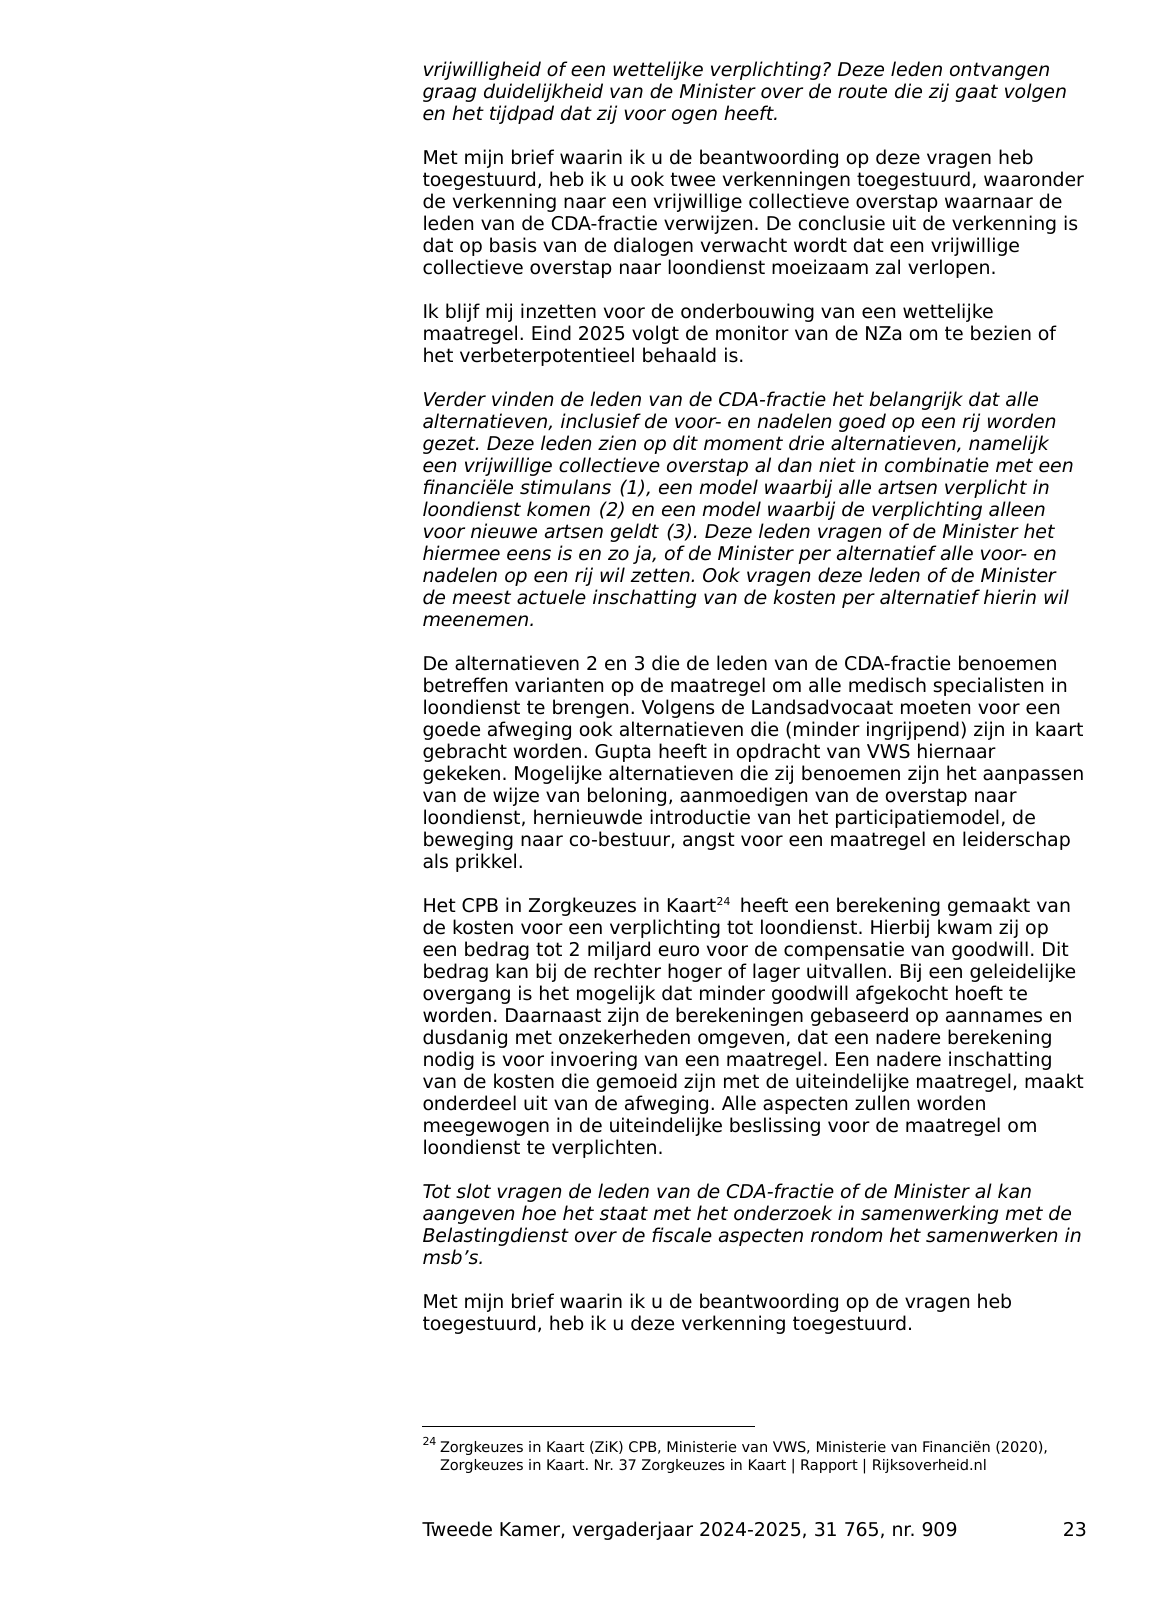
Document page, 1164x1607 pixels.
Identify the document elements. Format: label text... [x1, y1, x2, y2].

text Zorgkeuzes in Kaart (ZiK) CPB, Ministerie van VWS, Ministerie van Financiën (2020), Zorgkeuzes in Kaart. Nr. 37 Zorgkeuzes in Kaart | Rapport | Rijksoverheid.nl [422, 1435, 1087, 1474]
text Met mijn brief waarin ik u de beantwoording op deze vragen heb toegestuurd, heb ik u ook twee verkenningen toegestuurd, waaronder de verkenning naar een vrijwillige collectieve overstap waarnaar de leden van de CDA-fractie verwijzen. De conclusie uit de verkenning is dat op basis van de dialogen verwacht wordt dat een vrijwillige collectieve overstap naar loondienst moeizaam zal verlopen. [422, 147, 1087, 279]
text vrijwilligheid of een wettelijke verplichting? Deze leden ontvangen graag duidelijkheid van de Minister over de route die zij gaat volgen en het tijdpad dat zij voor ogen heeft. [422, 59, 1087, 125]
text Verder vinden de leden van de CDA-fractie het belangrijk dat alle alternatieven, inclusief de voor- en nadelen goed op een rij worden gezet. Deze leden zien op dit moment drie alternatieven, namelijk een vrijwillige collectieve overstap al dan niet in combinatie met een financiële stimulans (1), een model waarbij alle artsen verplicht in loondienst komen (2) en een model waarbij de verplichting alleen voor nieuwe artsen geldt (3). Deze leden vragen of de Minister het hiermee eens is en zo ja, of de Minister per alternatief alle voor- en nadelen op een rij wil zetten. Ook vragen deze leden of de Minister de meest actuele inschatting van de kosten per alternatief hierin wil meenemen. [422, 389, 1087, 631]
text Ik blijf mij inzetten voor de onderbouwing van een wettelijke maatregel. Eind 2025 volgt de monitor van de NZa om te bezien of het verbeterpotentieel behaald is. [422, 301, 1087, 367]
text De alternatieven 2 en 3 die de leden van de CDA-fractie benoemen betreffen varianten op de maatregel om alle medisch specialisten in loondienst te brengen. Volgens de Landsadvocaat moeten voor een goede afweging ook alternatieven die (minder ingrijpend) zijn in kaart gebracht worden. Gupta heeft in opdracht van VWS hiernaar gekeken. Mogelijke alternatieven die zij benoemen zijn het aanpassen van de wijze van beloning, aanmoedigen van de overstap naar loondienst, hernieuwde introductie van het participatiemodel, de beweging naar co-bestuur, angst voor een maatregel en leiderschap als prikkel. [422, 653, 1087, 873]
text Het CPB in Zorgkeuzes in Kaart heeft een berekening gemaakt van de kosten voor een verplichting tot loondienst. Hierbij kwam zij op een bedrag tot 2 miljard euro voor de compensatie van goodwill. Dit bedrag kan bij de rechter hoger of lager uitvallen. Bij een geleidelijke overgang is het mogelijk dat minder goodwill afgekocht hoeft te worden. Daarnaast zijn de berekeningen gebaseerd op aannames en dusdanig met onzekerheden omgeven, dat een nadere berekening nodig is voor invoering van een maatregel. Een nadere inschatting van de kosten die gemoeid zijn met de uiteindelijke maatregel, maakt onderdeel uit van de afweging. Alle aspecten zullen worden meegewogen in de uiteindelijke beslissing voor de maatregel om loondienst te verplichten. [422, 895, 1087, 1159]
text Tot slot vragen de leden van de CDA-fractie of de Minister al kan aangeven hoe het staat met het onderzoek in samenwerking met de Belastingdienst over de fiscale aspecten rondom het samenwerken in msb’s. [422, 1181, 1087, 1269]
text Met mijn brief waarin ik u de beantwoording op de vragen heb toegestuurd, heb ik u deze verkenning toegestuurd. [422, 1291, 1087, 1335]
